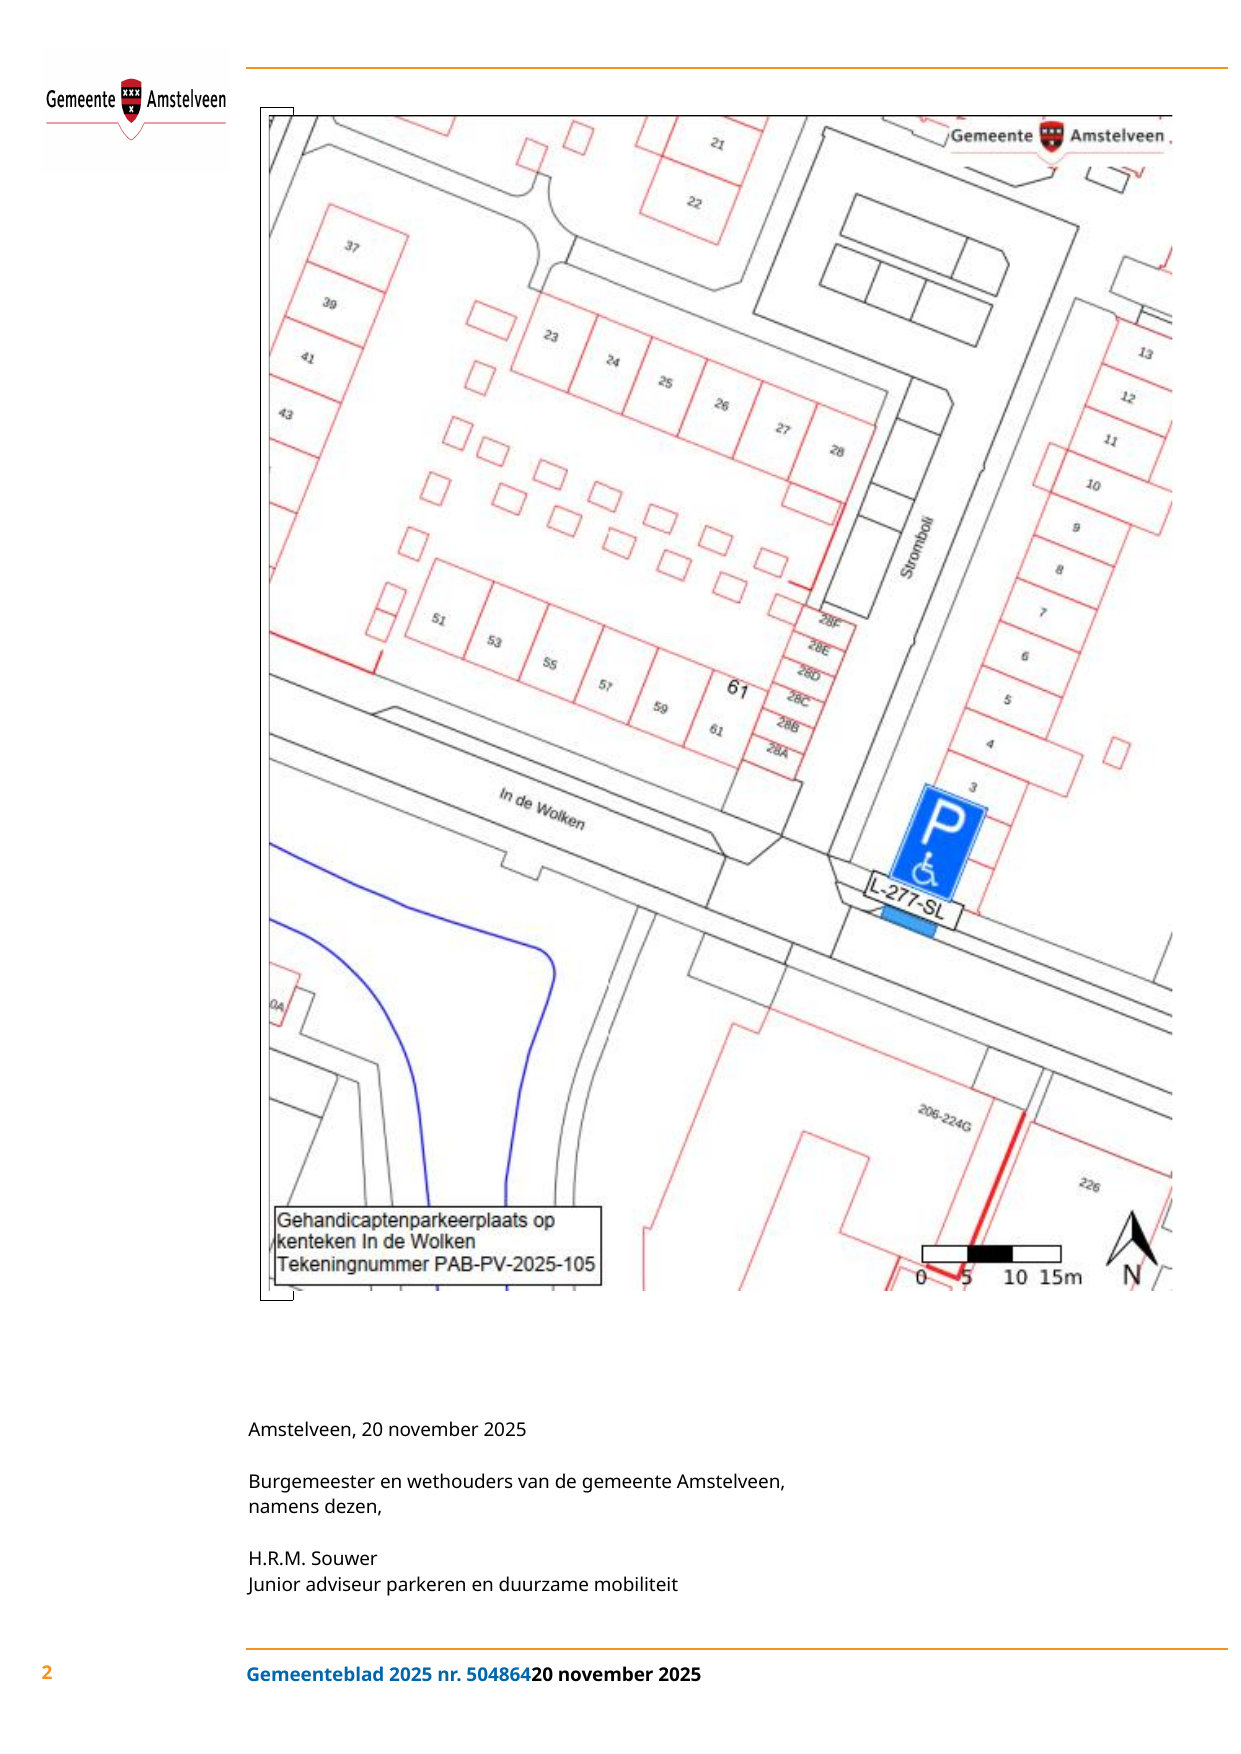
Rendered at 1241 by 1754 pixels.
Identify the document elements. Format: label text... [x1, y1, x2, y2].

text H.R.M. Souwer [248, 1545, 1152, 1571]
text Junior adviseur parkeren en duurzame mobiliteit [248, 1571, 1152, 1597]
text namens dezen, [248, 1494, 1152, 1519]
picture [41, 47, 231, 172]
picture [268, 115, 1173, 1291]
text Burgemeester en wethouders van de gemeente Amstelveen, [248, 1468, 1152, 1494]
text Amstelveen, 20 november 2025 [248, 1417, 1152, 1442]
